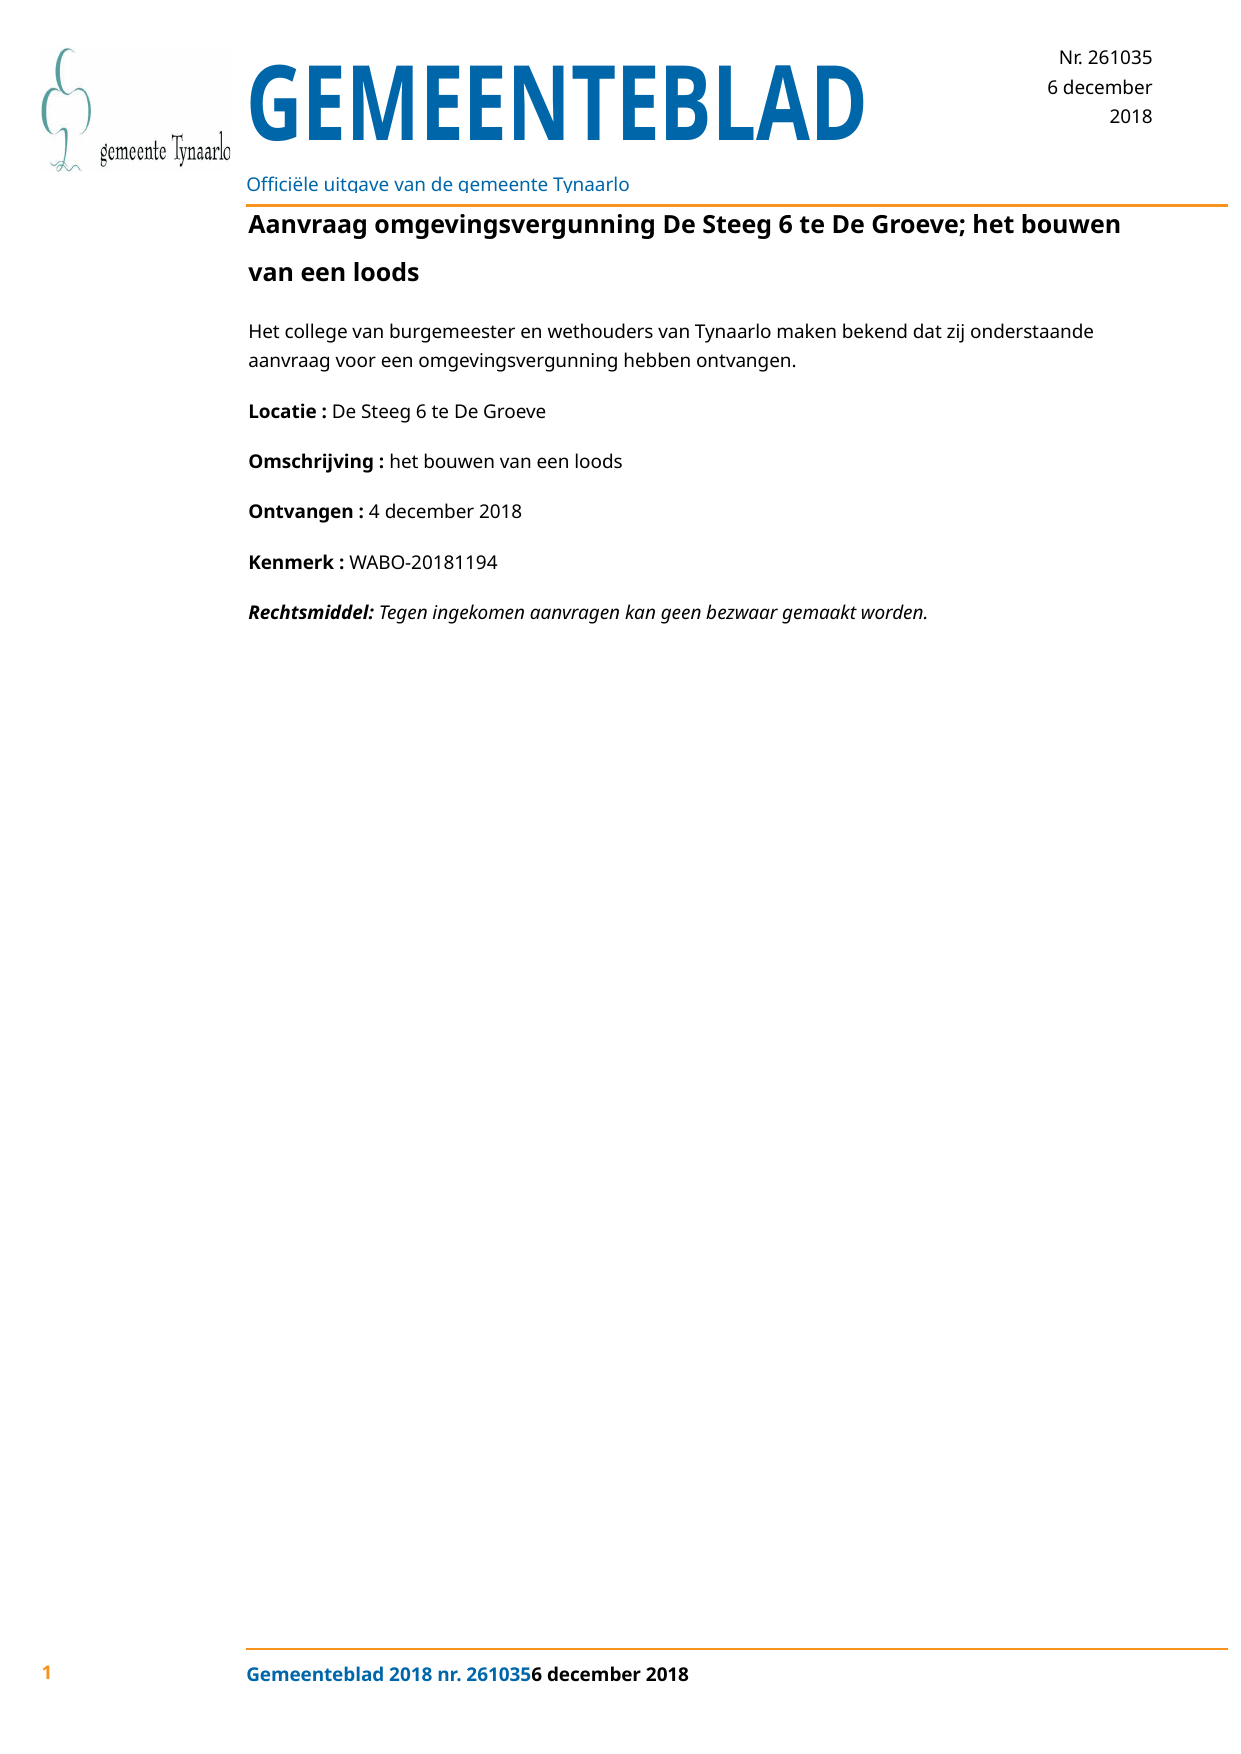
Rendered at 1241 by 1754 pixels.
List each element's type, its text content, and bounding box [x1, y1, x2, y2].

text Het college van burgemeester en wethouders van Tynaarlo maken bekend dat zij onderstaande aanvraag voor een omgevingsvergunning hebben ontvangen. [248, 318, 1152, 373]
picture [41, 47, 231, 172]
text Omschrijving : het bouwen van een loods [248, 448, 1152, 474]
text Kenmerk : WABO-20181194 [248, 549, 1152, 575]
text Locatie : De Steeg 6 te De Groeve [248, 398, 1152, 424]
text Ontvangen : 4 december 2018 [248, 499, 1152, 524]
text Aanvraag omgevingsvergunning De Steeg 6 te De Groeve; het bouwen van een loods [248, 207, 1152, 288]
text Rechtsmiddel: Tegen ingekomen aanvragen kan geen bezwaar gemaakt worden. [248, 599, 1152, 625]
